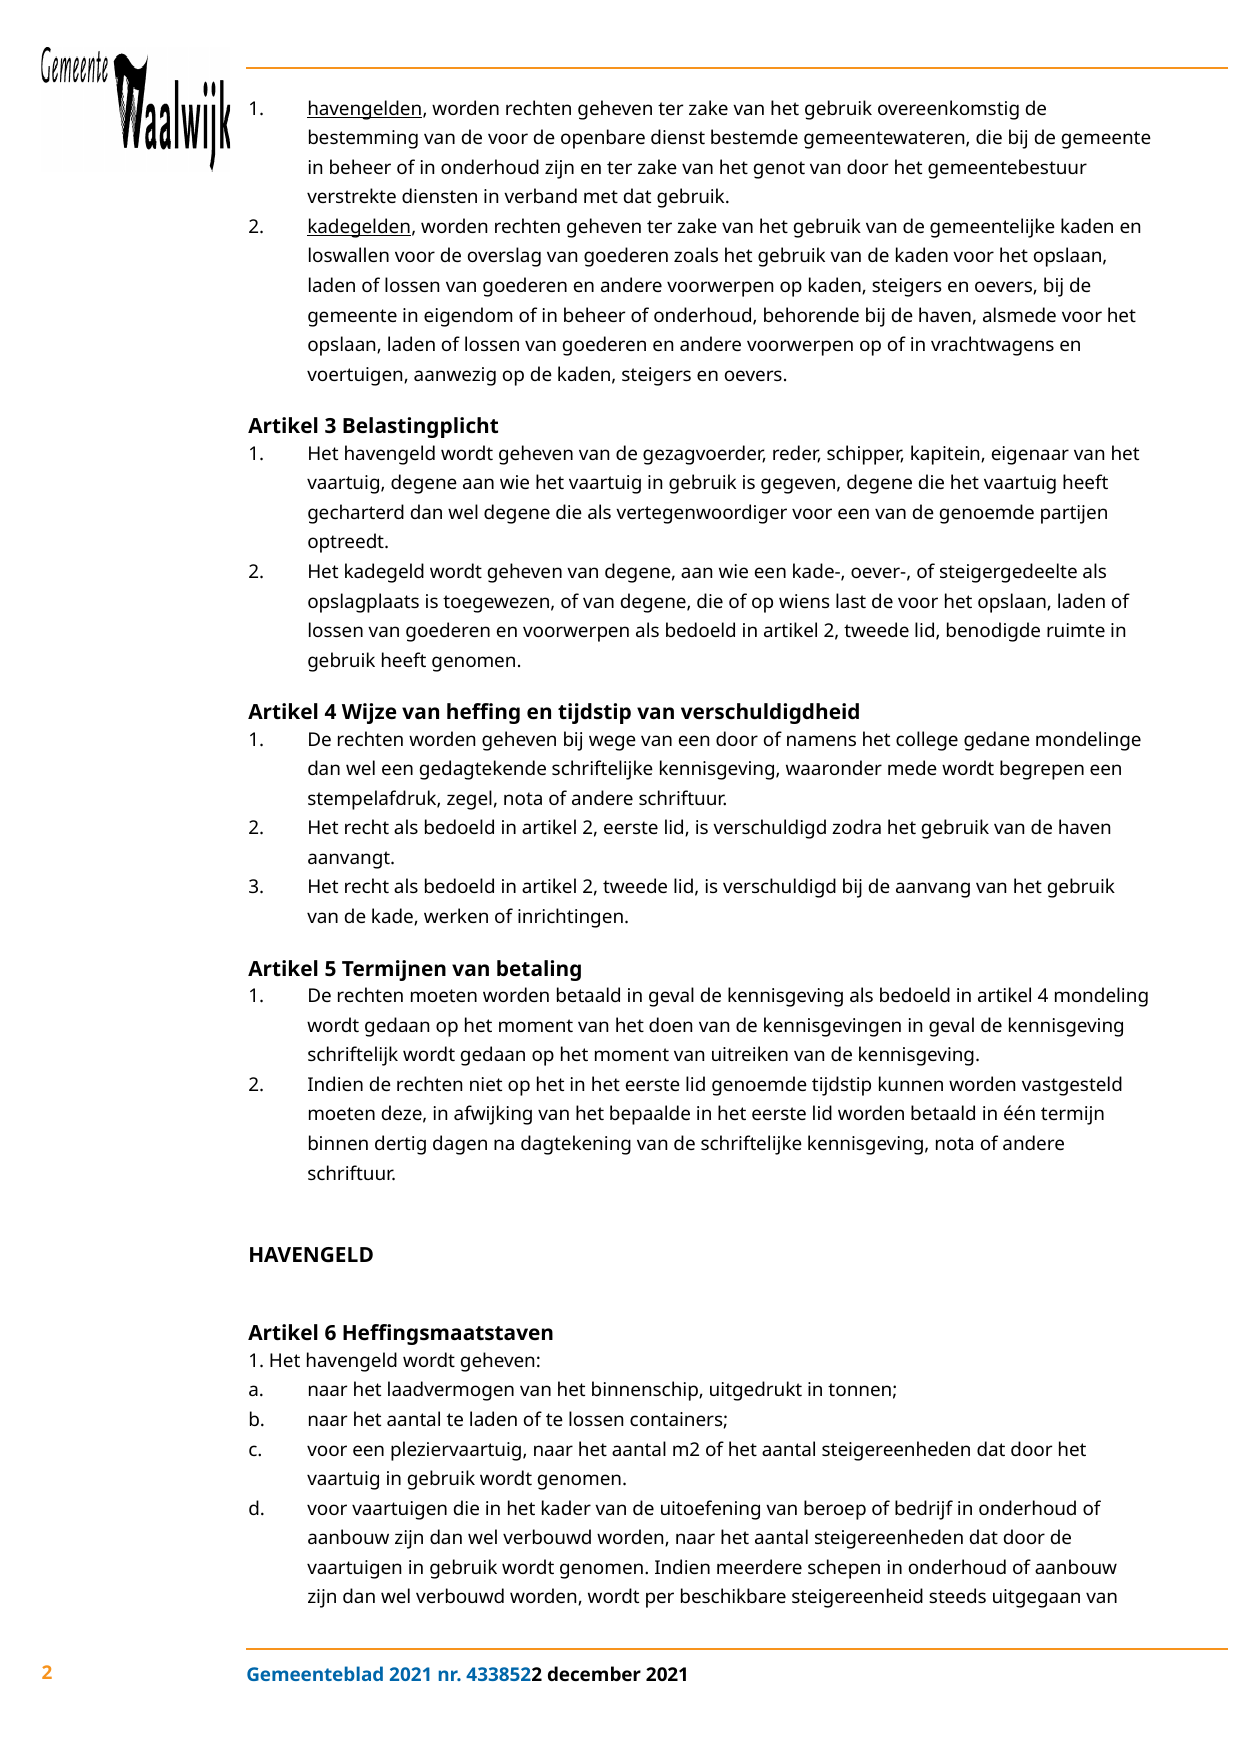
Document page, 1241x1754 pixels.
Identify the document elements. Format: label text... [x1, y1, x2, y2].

list Het kadegeld wordt geheven van degene, aan wie een kade-, oever-, of steigergedeelte als opslagplaats is toegewezen, of van degene, die of op wiens last de voor het opslaan, laden of lossen van goederen en voorwerpen als bedoeld in artikel 2, tweede lid, benodigde ruimte in gebruik heeft genomen. [248, 558, 1152, 673]
list Het recht als bedoeld in artikel 2, eerste lid, is verschuldigd zodra het gebruik van de haven aanvangt. [248, 814, 1152, 870]
list De rechten moeten worden betaald in geval de kennisgeving als bedoeld in artikel 4 mondeling wordt gedaan op het moment van het doen van de kennisgevingen in geval de kennisgeving schriftelijk wordt gedaan op het moment van uitreiken van de kennisgeving. [248, 982, 1152, 1067]
text Artikel 4 Wijze van heffing en tijdstip van verschuldigdheid [248, 697, 1152, 726]
text Artikel 6 Heffingsmaatstaven [248, 1318, 1152, 1347]
list kadegelden, worden rechten geheven ter zake van het gebruik van de gemeentelijke kaden en loswallen voor de overslag van goederen zoals het gebruik van de kaden voor het opslaan, laden of lossen van goederen en andere voorwerpen op kaden, steigers en oevers, bij de gemeente in eigendom of in beheer of onderhoud, behorende bij de haven, alsmede voor het opslaan, laden of lossen van goederen en andere voorwerpen op of in vrachtwagens en voertuigen, aanwezig op de kaden, steigers en oevers. [248, 213, 1152, 387]
list Indien de rechten niet op het in het eerste lid genoemde tijdstip kunnen worden vastgesteld moeten deze, in afwijking van het bepaalde in het eerste lid worden betaald in één termijn binnen dertig dagen na dagtekening van de schriftelijke kennisgeving, nota of andere schriftuur. [248, 1071, 1152, 1185]
list voor een pleziervaartuig, naar het aantal m2 of het aantal steigereenheden dat door het vaartuig in gebruik wordt genomen. [248, 1436, 1152, 1491]
list naar het laadvermogen van het binnenschip, uitgedrukt in tonnen; [248, 1377, 1152, 1402]
list voor vaartuigen die in het kader van de uitoefening van beroep of bedrijf in onderhoud of aanbouw zijn dan wel verbouwd worden, naar het aantal steigereenheden dat door de vaartuigen in gebruik wordt genomen. Indien meerdere schepen in onderhoud of aanbouw zijn dan wel verbouwd worden, wordt per beschikbare steigereenheid steeds uitgegaan van [248, 1495, 1152, 1609]
list naar het aantal te laden of te lossen containers; [248, 1406, 1152, 1432]
picture [41, 47, 231, 172]
list Het havengeld wordt geheven van de gezagvoerder, reder, schipper, kapitein, eigenaar van het vaartuig, degene aan wie het vaartuig in gebruik is gegeven, degene die het vaartuig heeft gecharterd dan wel degene die als vertegenwoordiger voor een van de genoemde partijen optreedt. [248, 440, 1152, 554]
text Artikel 5 Termijnen van betaling [248, 954, 1152, 982]
list De rechten worden geheven bij wege van een door of namens het college gedane mondelinge dan wel een gedagtekende schriftelijke kennisgeving, waaronder mede wordt begrepen een stempelafdruk, zegel, nota of andere schriftuur. [248, 726, 1152, 811]
text Artikel 3 Belastingplicht [248, 411, 1152, 440]
text 1. Het havengeld wordt geheven: [248, 1347, 1152, 1373]
text HAVENGELD [248, 1240, 1152, 1268]
list havengelden, worden rechten geheven ter zake van het gebruik overeenkomstig de bestemming van de voor de openbare dienst bestemde gemeentewateren, die bij de gemeente in beheer of in onderhoud zijn en ter zake van het genot van door het gemeentebestuur verstrekte diensten in verband met dat gebruik. [248, 95, 1152, 209]
list Het recht als bedoeld in artikel 2, tweede lid, is verschuldigd bij de aanvang van het gebruik van de kade, werken of inrichtingen. [248, 874, 1152, 929]
